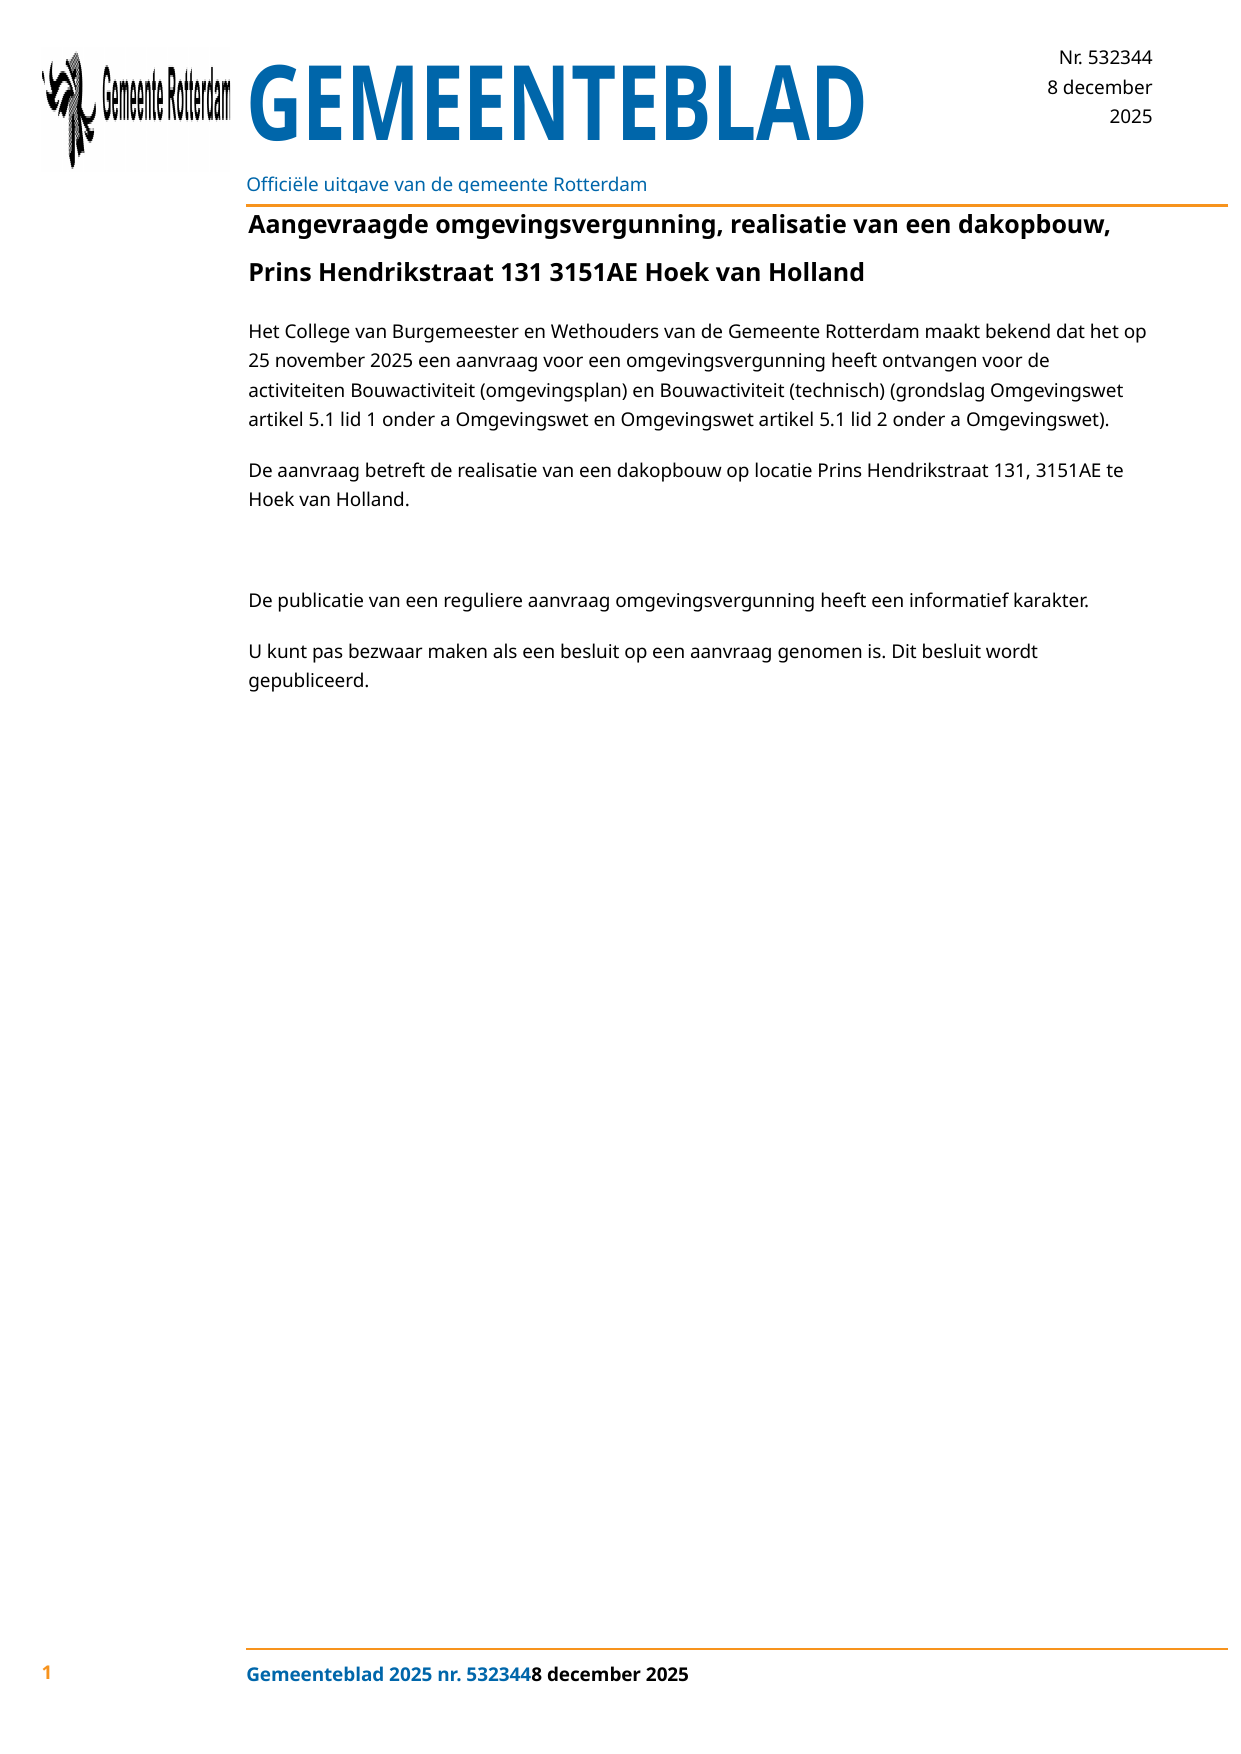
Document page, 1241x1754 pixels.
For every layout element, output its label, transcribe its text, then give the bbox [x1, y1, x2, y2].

text U kunt pas bezwaar maken als een besluit op een aanvraag genomen is. Dit besluit wordt gepubliceerd. [248, 638, 1152, 693]
picture [41, 47, 231, 172]
text De aanvraag betreft de realisatie van een dakopbouw op locatie Prins Hendrikstraat 131, 3151AE te Hoek van Holland. [248, 457, 1152, 512]
text Aangevraagde omgevingsvergunning, realisatie van een dakopbouw, Prins Hendrikstraat 131 3151AE Hoek van Holland [248, 207, 1152, 288]
text Het College van Burgemeester en Wethouders van de Gemeente Rotterdam maakt bekend dat het op 25 november 2025 een aanvraag voor een omgevingsvergunning heeft ontvangen voor de activiteiten Bouwactiviteit (omgevingsplan) en Bouwactiviteit (technisch) (grondslag Omgevingswet artikel 5.1 lid 1 onder a Omgevingswet en Omgevingswet artikel 5.1 lid 2 onder a Omgevingswet). [248, 318, 1152, 432]
text De publicatie van een reguliere aanvraag omgevingsvergunning heeft een informatief karakter. [248, 587, 1152, 613]
